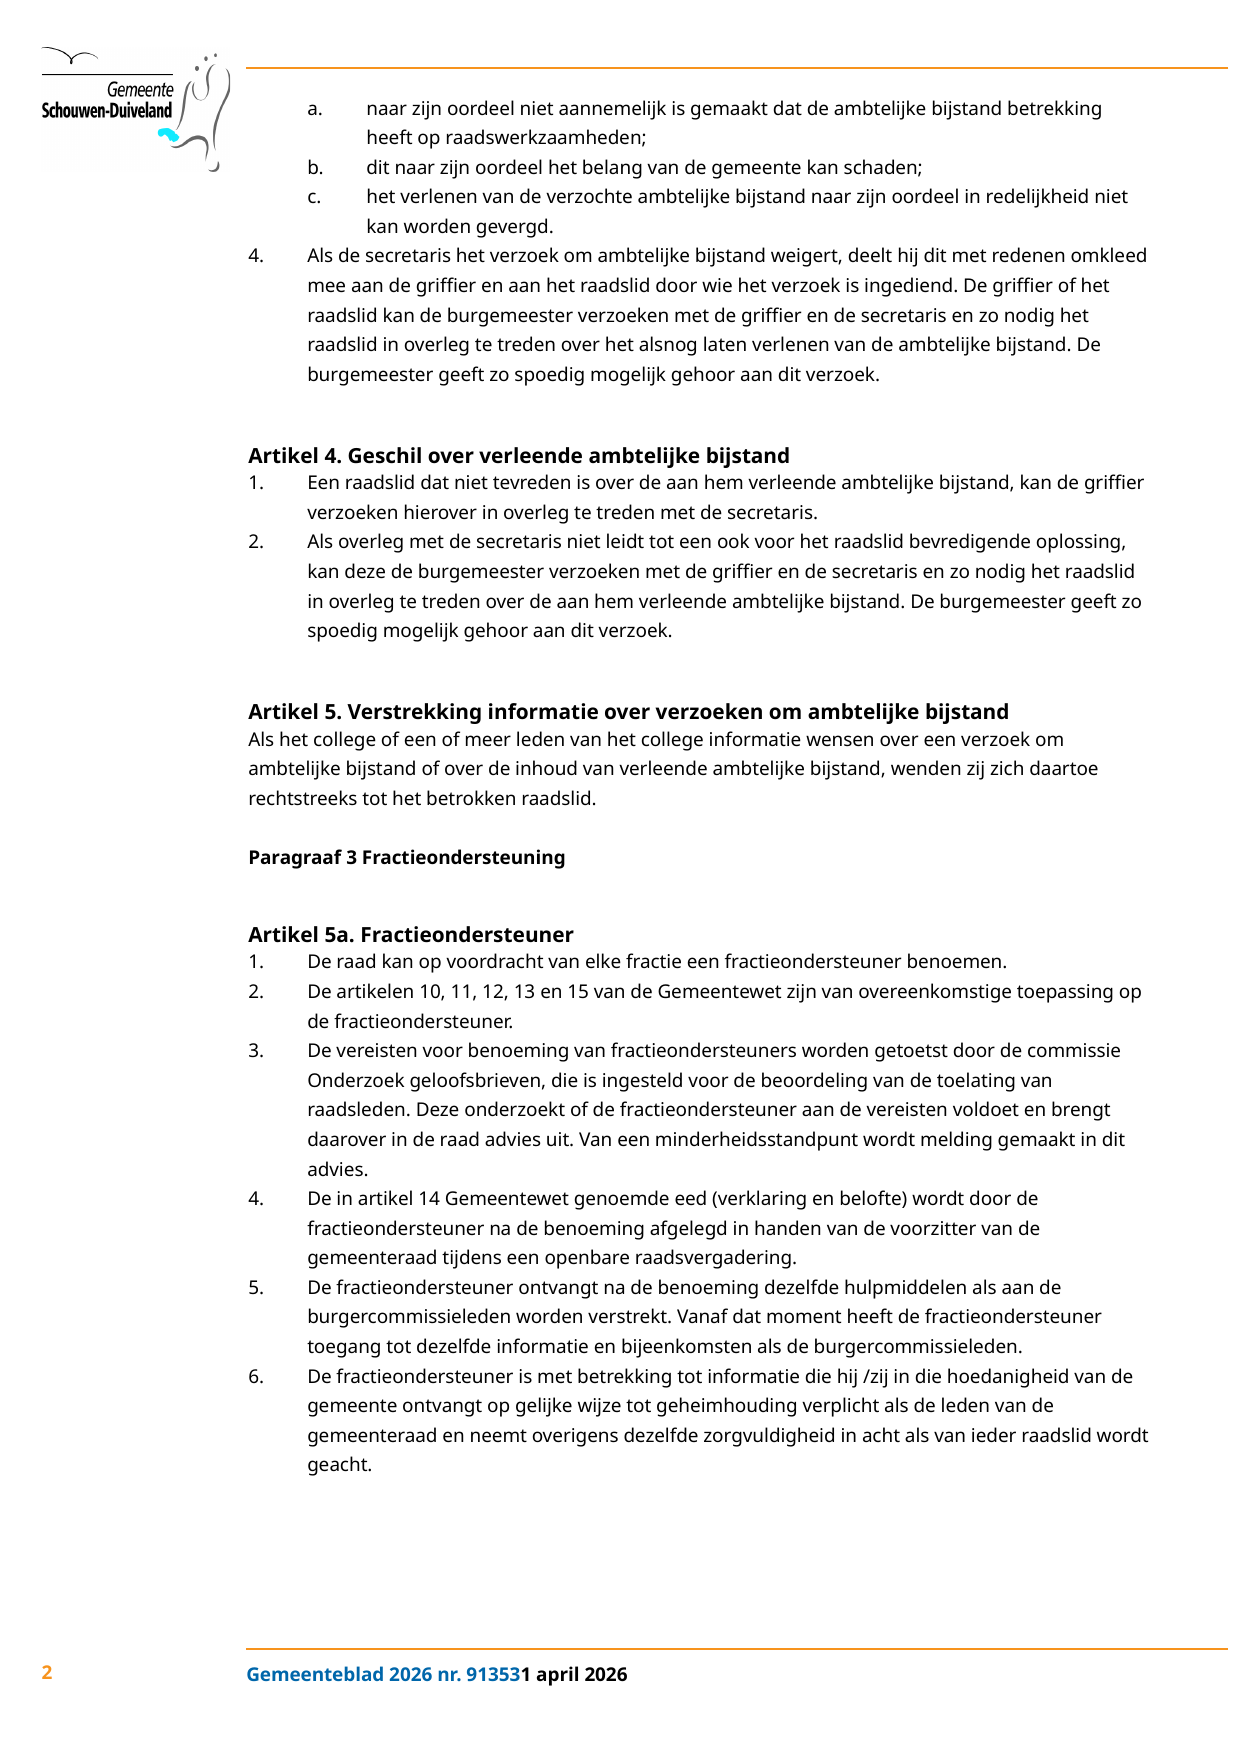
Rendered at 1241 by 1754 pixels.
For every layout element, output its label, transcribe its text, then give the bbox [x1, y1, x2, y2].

list naar zijn oordeel niet aannemelijk is gemaakt dat de ambtelijke bijstand betrekking heeft op raadswerkzaamheden; [307, 95, 1152, 150]
text Paragraaf 3 Fractieondersteuning [248, 844, 1152, 870]
list Als de secretaris het verzoek om ambtelijke bijstand weigert, deelt hij dit met redenen omkleed mee aan de griffier en aan het raadslid door wie het verzoek is ingediend. De griffier of het raadslid kan de burgemeester verzoeken met de griffier en de secretaris en zo nodig het raadslid in overleg te treden over het alsnog laten verlenen van de ambtelijke bijstand. De burgemeester geeft zo spoedig mogelijk gehoor aan dit verzoek. [248, 243, 1152, 387]
picture [41, 47, 231, 172]
list De fractieondersteuner ontvangt na de benoeming dezelfde hulpmiddelen als aan de burgercommissieleden worden verstrekt. Vanaf dat moment heeft de fractieondersteuner toegang tot dezelfde informatie en bijeenkomsten als de burgercommissieleden. [248, 1274, 1152, 1359]
text Artikel 5. Verstrekking informatie over verzoeken om ambtelijke bijstand [248, 697, 1152, 726]
text Artikel 4. Geschil over verleende ambtelijke bijstand [248, 441, 1152, 469]
list het verlenen van de verzochte ambtelijke bijstand naar zijn oordeel in redelijkheid niet kan worden gevergd. [307, 183, 1152, 239]
list De vereisten voor benoeming van fractieondersteuners worden getoetst door de commissie Onderzoek geloofsbrieven, die is ingesteld voor de beoordeling van de toelating van raadsleden. Deze onderzoekt of de fractieondersteuner aan de vereisten voldoet en brengt daarover in de raad advies uit. Van een minderheidsstandpunt wordt melding gemaakt in dit advies. [248, 1037, 1152, 1182]
text Als het college of een of meer leden van het college informatie wensen over een verzoek om ambtelijke bijstand of over de inhoud van verleende ambtelijke bijstand, wenden zij zich daartoe rechtstreeks tot het betrokken raadslid. [248, 726, 1152, 811]
list De raad kan op voordracht van elke fractie een fractieondersteuner benoemen. [248, 949, 1152, 974]
list dit naar zijn oordeel het belang van de gemeente kan schaden; [307, 154, 1152, 180]
list De artikelen 10, 11, 12, 13 en 15 van de Gemeentewet zijn van overeenkomstige toepassing op de fractieondersteuner. [248, 978, 1152, 1034]
list Een raadslid dat niet tevreden is over de aan hem verleende ambtelijke bijstand, kan de griffier verzoeken hierover in overleg te treden met de secretaris. [248, 469, 1152, 525]
list De in artikel 14 Gemeentewet genoemde eed (verklaring en belofte) wordt door de fractieondersteuner na de benoeming afgelegd in handen van de voorzitter van de gemeenteraad tijdens een openbare raadsvergadering. [248, 1185, 1152, 1270]
list Als overleg met de secretaris niet leidt tot een ook voor het raadslid bevredigende oplossing, kan deze de burgemeester verzoeken met de griffier en de secretaris en zo nodig het raadslid in overleg te treden over de aan hem verleende ambtelijke bijstand. De burgemeester geeft zo spoedig mogelijk gehoor aan dit verzoek. [248, 529, 1152, 643]
list De fractieondersteuner is met betrekking tot informatie die hij /zij in die hoedanigheid van de gemeente ontvangt op gelijke wijze tot geheimhouding verplicht als de leden van de gemeenteraad en neemt overigens dezelfde zorgvuldigheid in acht als van ieder raadslid wordt geacht. [248, 1363, 1152, 1477]
text Artikel 5a. Fractieondersteuner [248, 920, 1152, 949]
